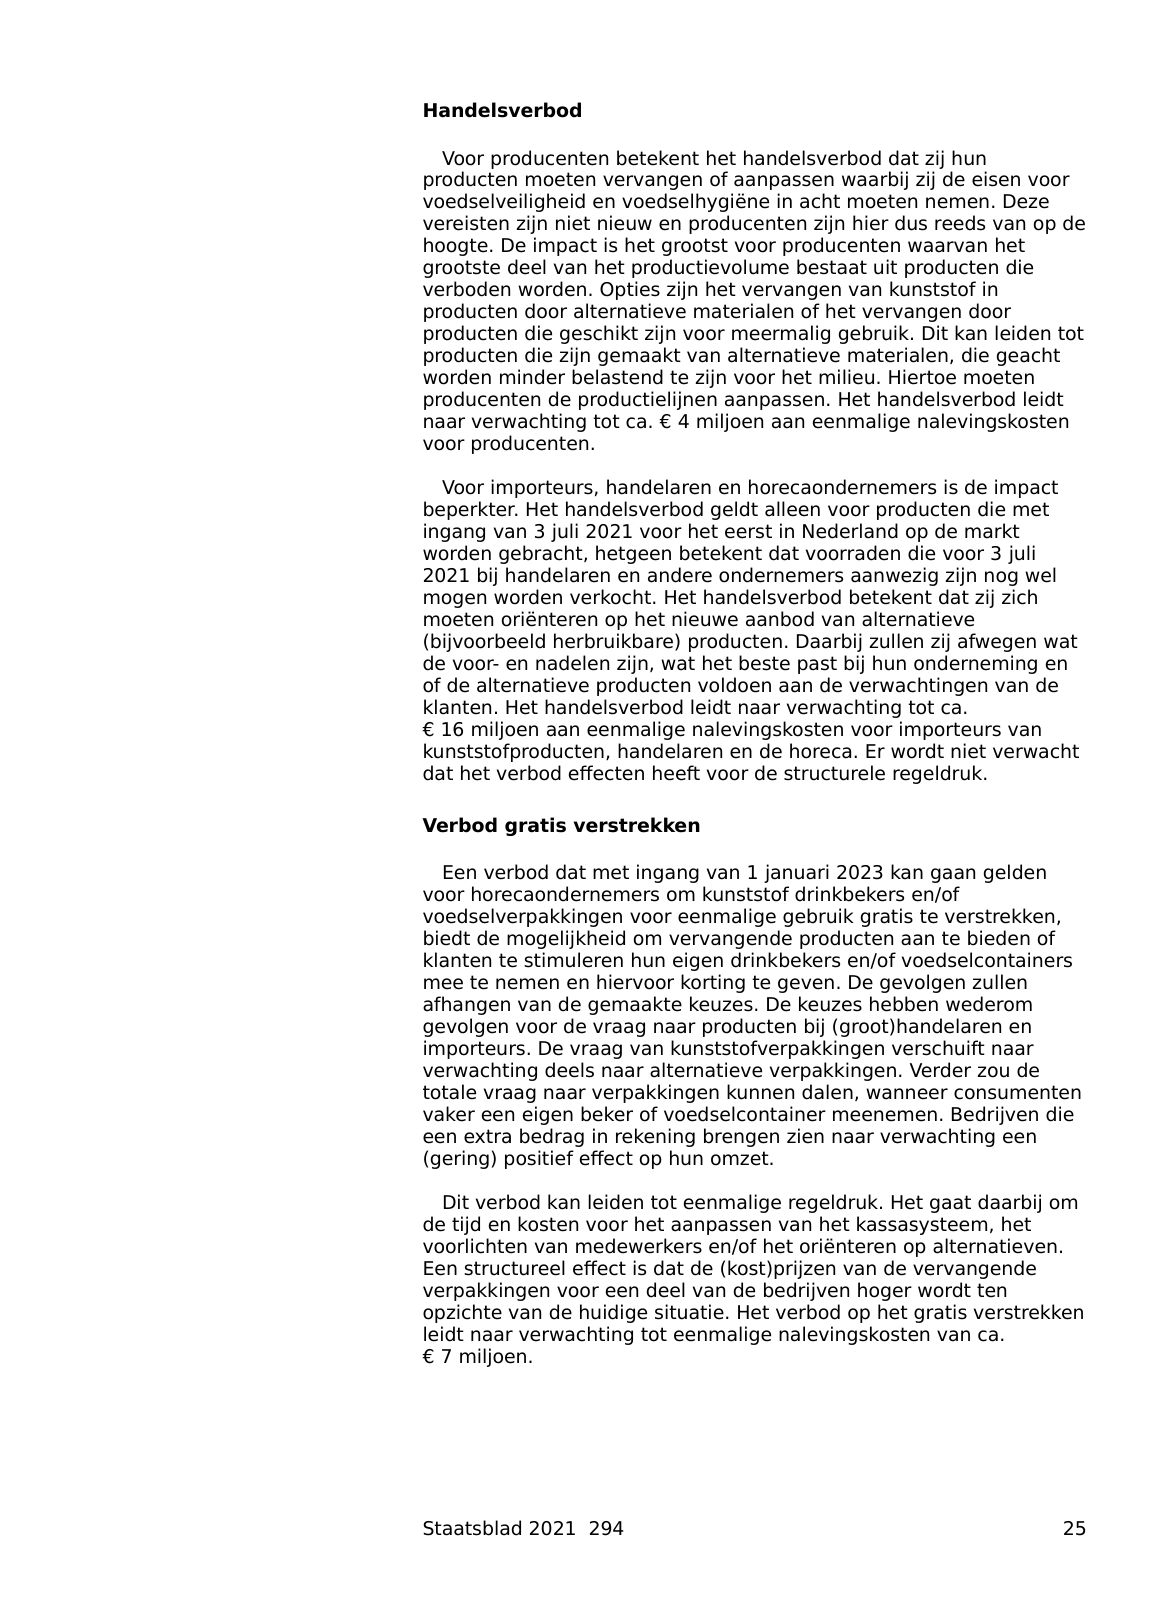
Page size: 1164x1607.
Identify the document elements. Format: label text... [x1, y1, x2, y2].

text Voor producenten betekent het handelsverbod dat zij hun producten moeten vervangen of aanpassen waarbij zij de eisen voor voedselveiligheid en voedselhygiëne in acht moeten nemen. Deze vereisten zijn niet nieuw en producenten zijn hier dus reeds van op de hoogte. De impact is het grootst voor producenten waarvan het grootste deel van het productievolume bestaat uit producten die verboden worden. Opties zijn het vervangen van kunststof in producten door alternatieve materialen of het vervangen door producten die geschikt zijn voor meermalig gebruik. Dit kan leiden tot producten die zijn gemaakt van alternatieve materialen, die geacht worden minder belastend te zijn voor het milieu. Hiertoe moeten producenten de productielijnen aanpassen. Het handelsverbod leidt naar verwachting tot ca. € 4 miljoen aan eenmalige nalevingskosten voor producenten. [422, 147, 1087, 455]
text Een verbod dat met ingang van 1 januari 2023 kan gaan gelden voor horecaondernemers om kunststof drinkbekers en/of voedselverpakkingen voor eenmalige gebruik gratis te verstrekken, biedt de mogelijkheid om vervangende producten aan te bieden of klanten te stimuleren hun eigen drinkbekers en/of voedselcontainers mee te nemen en hiervoor korting te geven. De gevolgen zullen afhangen van de gemaakte keuzes. De keuzes hebben wederom gevolgen voor de vraag naar producten bij (groot)handelaren en importeurs. De vraag van kunststofverpakkingen verschuift naar verwachting deels naar alternatieve verpakkingen. Verder zou de totale vraag naar verpakkingen kunnen dalen, wanneer consumenten vaker een eigen beker of voedselcontainer meenemen. Bedrijven die een extra bedrag in rekening brengen zien naar verwachting een (gering) positief effect op hun omzet. [422, 862, 1087, 1170]
text Voor importeurs, handelaren en horecaondernemers is de impact beperkter. Het handelsverbod geldt alleen voor producten die met ingang van 3 juli 2021 voor het eerst in Nederland op de markt worden gebracht, hetgeen betekent dat voorraden die voor 3 juli 2021 bij handelaren en andere ondernemers aanwezig zijn nog wel mogen worden verkocht. Het handelsverbod betekent dat zij zich moeten oriënteren op het nieuwe aanbod van alternatieve (bijvoorbeeld herbruikbare) producten. Daarbij zullen zij afwegen wat de voor- en nadelen zijn, wat het beste past bij hun onderneming en of de alternatieve producten voldoen aan de verwachtingen van de klanten. Het handelsverbod leidt naar verwachting tot ca. € 16 miljoen aan eenmalige nalevingskosten voor importeurs van kunststofproducten, handelaren en de horeca. Er wordt niet verwacht dat het verbod effecten heeft voor de structurele regeldruk. [422, 477, 1087, 785]
subtitle Verbod gratis verstrekken [422, 815, 1087, 837]
text Dit verbod kan leiden tot eenmalige regeldruk. Het gaat daarbij om de tijd en kosten voor het aanpassen van het kassasysteem, het voorlichten van medewerkers en/of het oriënteren op alternatieven. Een structureel effect is dat de (kost)prijzen van de vervangende verpakkingen voor een deel van de bedrijven hoger wordt ten opzichte van de huidige situatie. Het verbod op het gratis verstrekken leidt naar verwachting tot eenmalige nalevingskosten van ca. € 7 miljoen. [422, 1192, 1087, 1368]
subtitle Handelsverbod [422, 100, 1087, 122]
